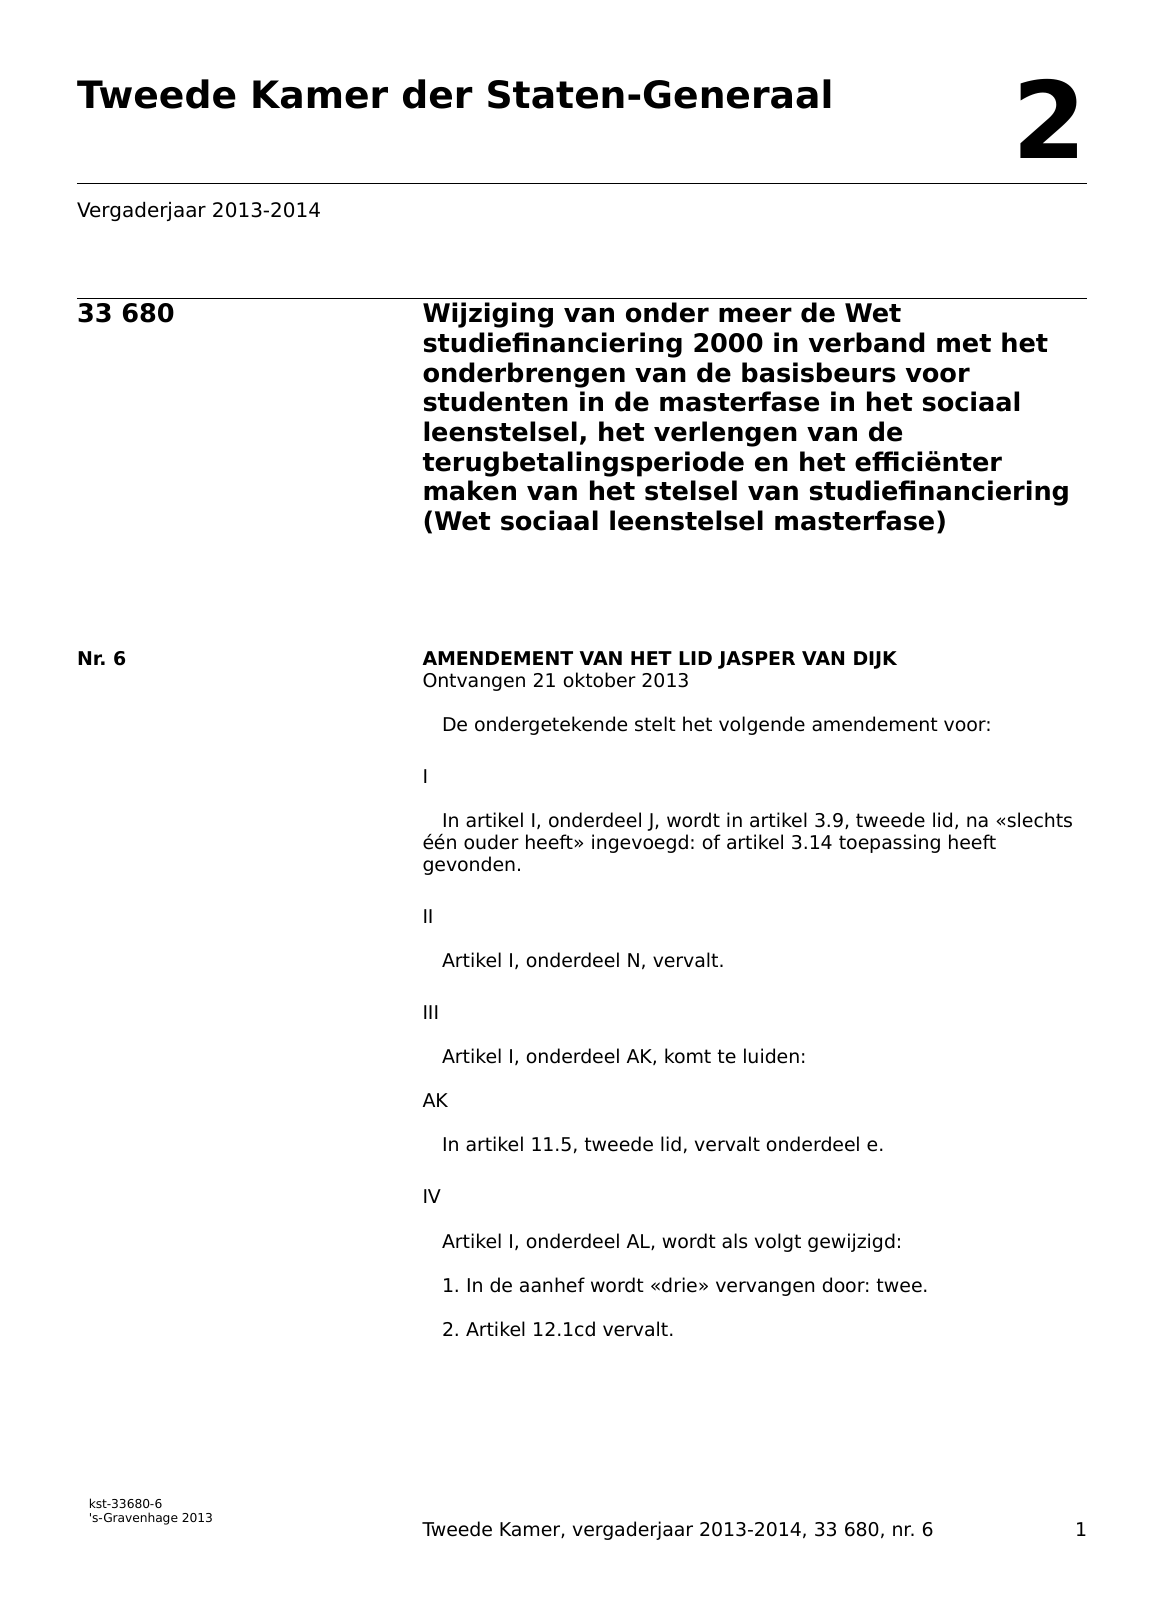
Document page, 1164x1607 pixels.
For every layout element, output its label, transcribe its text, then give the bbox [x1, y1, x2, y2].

subtitle III [422, 1002, 1087, 1024]
text Artikel I, onderdeel N, vervalt. [422, 950, 1087, 972]
subtitle I [422, 766, 1087, 788]
text 's-Gravenhage 2013 [88, 1511, 323, 1525]
table_cell Vergaderjaar 2013-2014 [77, 184, 1087, 298]
text Artikel I, onderdeel AL, wordt als volgt gewijzigd: [422, 1231, 1087, 1252]
text 2. Artikel 12.1cd vervalt. [422, 1319, 1087, 1341]
text Ontvangen 21 oktober 2013 [422, 669, 1087, 691]
text De ondergetekende stelt het volgende amendement voor: [422, 714, 1087, 736]
subtitle IV [422, 1186, 1087, 1208]
text 1. In de aanhef wordt «drie» vervangen door: twee. [422, 1275, 1087, 1297]
text kst-33680-6 [88, 1497, 323, 1511]
text AK [422, 1090, 1087, 1112]
text In artikel 11.5, tweede lid, vervalt onderdeel e. [422, 1134, 1087, 1156]
text Artikel I, onderdeel AK, komt te luiden: [422, 1046, 1087, 1068]
subtitle II [422, 906, 1087, 928]
subtitle Nr. 6 AMENDEMENT VAN HET LID JASPER VAN DIJK [77, 647, 1087, 669]
subtitle 33 680 Wijziging van onder meer de Wet studiefinanciering 2000 in verband met het onderbrengen van de basisbeurs voor studenten in de masterfase in het sociaal leenstelsel, het verlengen van de terugbetalingsperiode en het efficiënter maken van het stelsel van studiefinanciering (Wet sociaal leenstelsel masterfase) [77, 299, 1087, 536]
table_header 2 [886, 59, 1087, 183]
table_header Tweede Kamer der Staten-Generaal [77, 59, 886, 183]
text In artikel I, onderdeel J, wordt in artikel 3.9, tweede lid, na «slechts één ouder heeft» ingevoegd: of artikel 3.14 toepassing heeft gevonden. [422, 810, 1087, 876]
